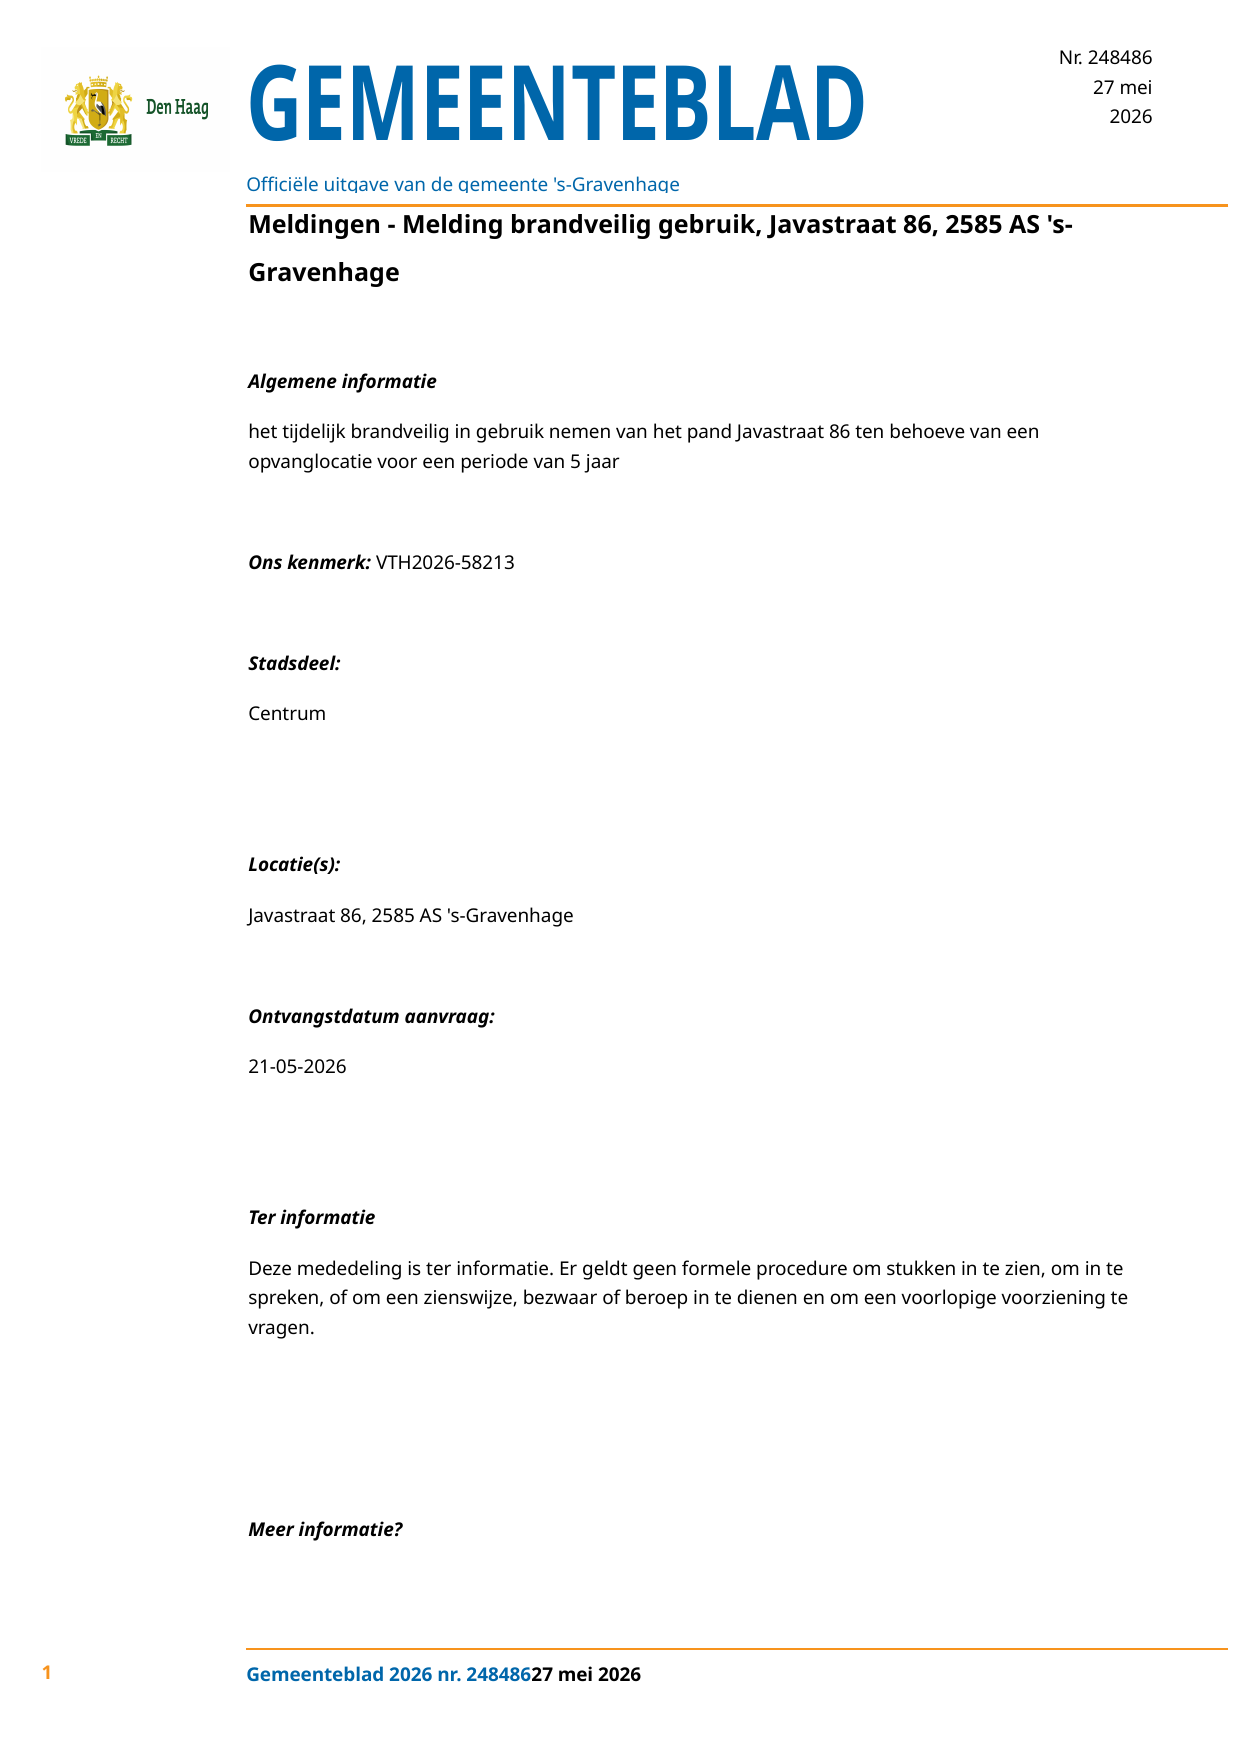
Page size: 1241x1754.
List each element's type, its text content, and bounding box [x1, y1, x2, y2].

text Javastraat 86, 2585 AS 's-Gravenhage [248, 902, 1152, 928]
picture [41, 47, 231, 172]
text Algemene informatie [248, 368, 1152, 394]
text Meer informatie? [248, 1516, 1152, 1542]
text Stadsdeel: [248, 650, 1152, 676]
text Centrum [248, 700, 1152, 726]
text Deze mededeling is ter informatie. Er geldt geen formele procedure om stukken in te zien, om in te spreken, of om een zienswijze, bezwaar of beroep in te dienen en om een voorlopige voorziening te vragen. [248, 1255, 1152, 1340]
text Meldingen - Melding brandveilig gebruik, Javastraat 86, 2585 AS 's-Gravenhage [248, 207, 1152, 288]
text Ter informatie [248, 1204, 1152, 1230]
text het tijdelijk brandveilig in gebruik nemen van het pand Javastraat 86 ten behoeve van een opvanglocatie voor een periode van 5 jaar [248, 419, 1152, 474]
text Ontvangstdatum aanvraag: [248, 1003, 1152, 1029]
text 21-05-2026 [248, 1053, 1152, 1079]
text Locatie(s): [248, 852, 1152, 877]
text Ons kenmerk: VTH2026-58213 [248, 549, 1152, 575]
